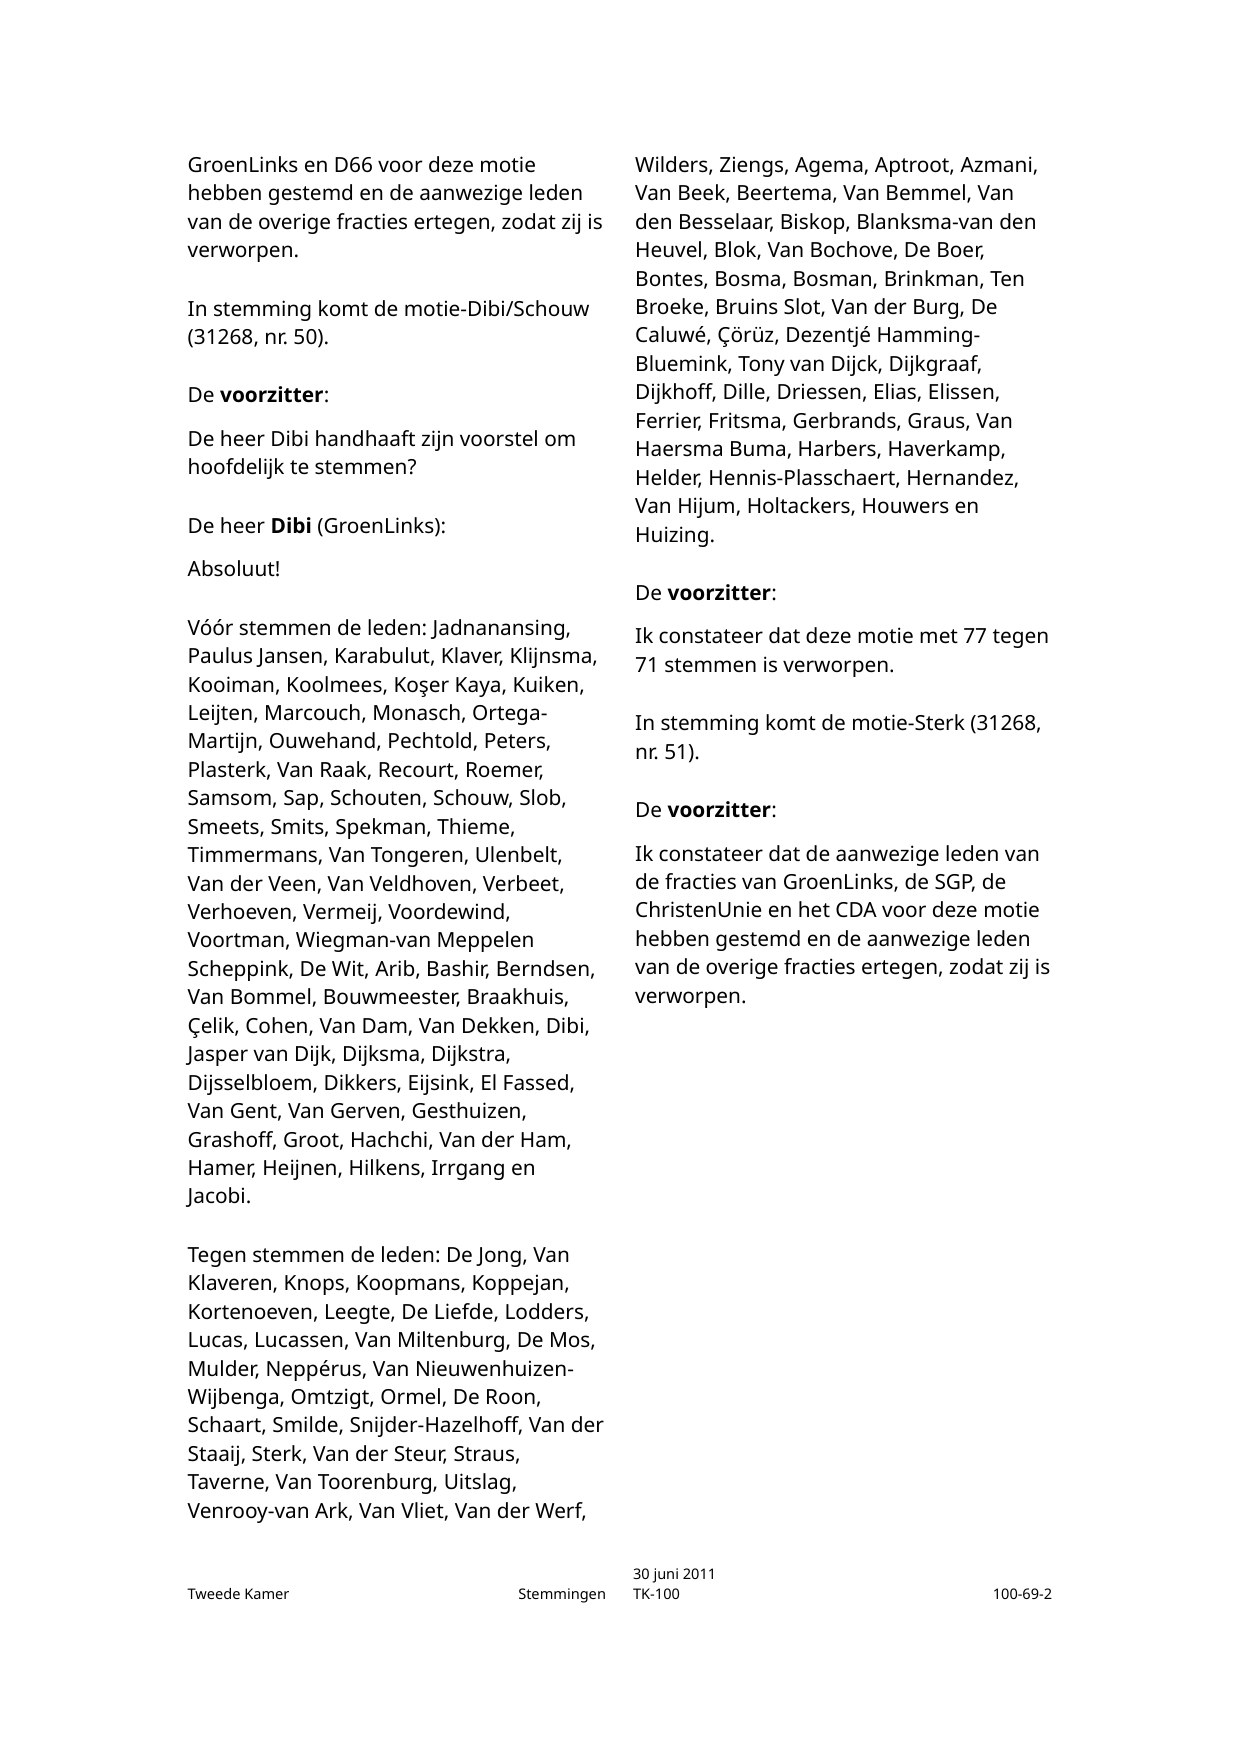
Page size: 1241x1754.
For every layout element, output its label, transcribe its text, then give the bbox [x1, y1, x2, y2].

text Ik constateer dat deze motie met 77 tegen 71 stemmen is verworpen. [635, 622, 1053, 678]
text Wilders, Ziengs, Agema, Aptroot, Azmani, Van Beek, Beertema, Van Bemmel, Van den Besselaar, Biskop, Blanksma-van den Heuvel, Blok, Van Bochove, De Boer, Bontes, Bosma, Bosman, Brinkman, Ten Broeke, Bruins Slot, Van der Burg, De Caluwé, Çörüz, Dezentjé Hamming-Bluemink, Tony van Dijck, Dijkgraaf, Dijkhoff, Dille, Driessen, Elias, Elissen, Ferrier, Fritsma, Gerbrands, Graus, Van Haersma Buma, Harbers, Haverkamp, Helder, Hennis-Plasschaert, Hernandez, Van Hijum, Holtackers, Houwers en Huizing. [635, 150, 1053, 548]
text De voorzitter: [635, 795, 1053, 824]
text In stemming komt de motie-Dibi/Schouw (31268, nr. 50). [187, 294, 605, 351]
text Tegen stemmen de leden: De Jong, Van Klaveren, Knops, Koopmans, Koppejan, Kortenoeven, Leegte, De Liefde, Lodders, Lucas, Lucassen, Van Miltenburg, De Mos, Mulder, Neppérus, Van Nieuwenhuizen-Wijbenga, Omtzigt, Ormel, De Roon, Schaart, Smilde, Snijder-Hazelhoff, Van der Staaij, Sterk, Van der Steur, Straus, Taverne, Van Toorenburg, Uitslag, Venrooy-van Ark, Van Vliet, Van der Werf, [187, 1240, 605, 1524]
text De voorzitter: [635, 578, 1053, 607]
text Vóór stemmen de leden: Jadnanansing, Paulus Jansen, Karabulut, Klaver, Klijnsma, Kooiman, Koolmees, Koşer Kaya, Kuiken, Leijten, Marcouch, Monasch, Ortega-Martijn, Ouwehand, Pechtold, Peters, Plasterk, Van Raak, Recourt, Roemer, Samsom, Sap, Schouten, Schouw, Slob, Smeets, Smits, Spekman, Thieme, Timmermans, Van Tongeren, Ulenbelt, Van der Veen, Van Veldhoven, Verbeet, Verhoeven, Vermeij, Voordewind, Voortman, Wiegman-van Meppelen Scheppink, De Wit, Arib, Bashir, Berndsen, Van Bommel, Bouwmeester, Braakhuis, Çelik, Cohen, Van Dam, Van Dekken, Dibi, Jasper van Dijk, Dijksma, Dijkstra, Dijsselbloem, Dikkers, Eijsink, El Fassed, Van Gent, Van Gerven, Gesthuizen, Grashoff, Groot, Hachchi, Van der Ham, Hamer, Heijnen, Hilkens, Irrgang en Jacobi. [187, 613, 605, 1210]
text De heer Dibi (GroenLinks): [187, 511, 605, 539]
text De voorzitter: [187, 381, 605, 409]
text Absoluut! [187, 554, 605, 583]
text In stemming komt de motie-Sterk (31268, nr. 51). [635, 708, 1053, 765]
text Ik constateer dat de aanwezige leden van de fracties van GroenLinks, de SGP, de ChristenUnie en het CDA voor deze motie hebben gestemd en de aanwezige leden van de overige fracties ertegen, zodat zij is verworpen. [635, 839, 1053, 1009]
text GroenLinks en D66 voor deze motie hebben gestemd en de aanwezige leden van de overige fracties ertegen, zodat zij is verworpen. [187, 150, 605, 264]
text De heer Dibi handhaaft zijn voorstel om hoofdelijk te stemmen? [187, 424, 605, 481]
